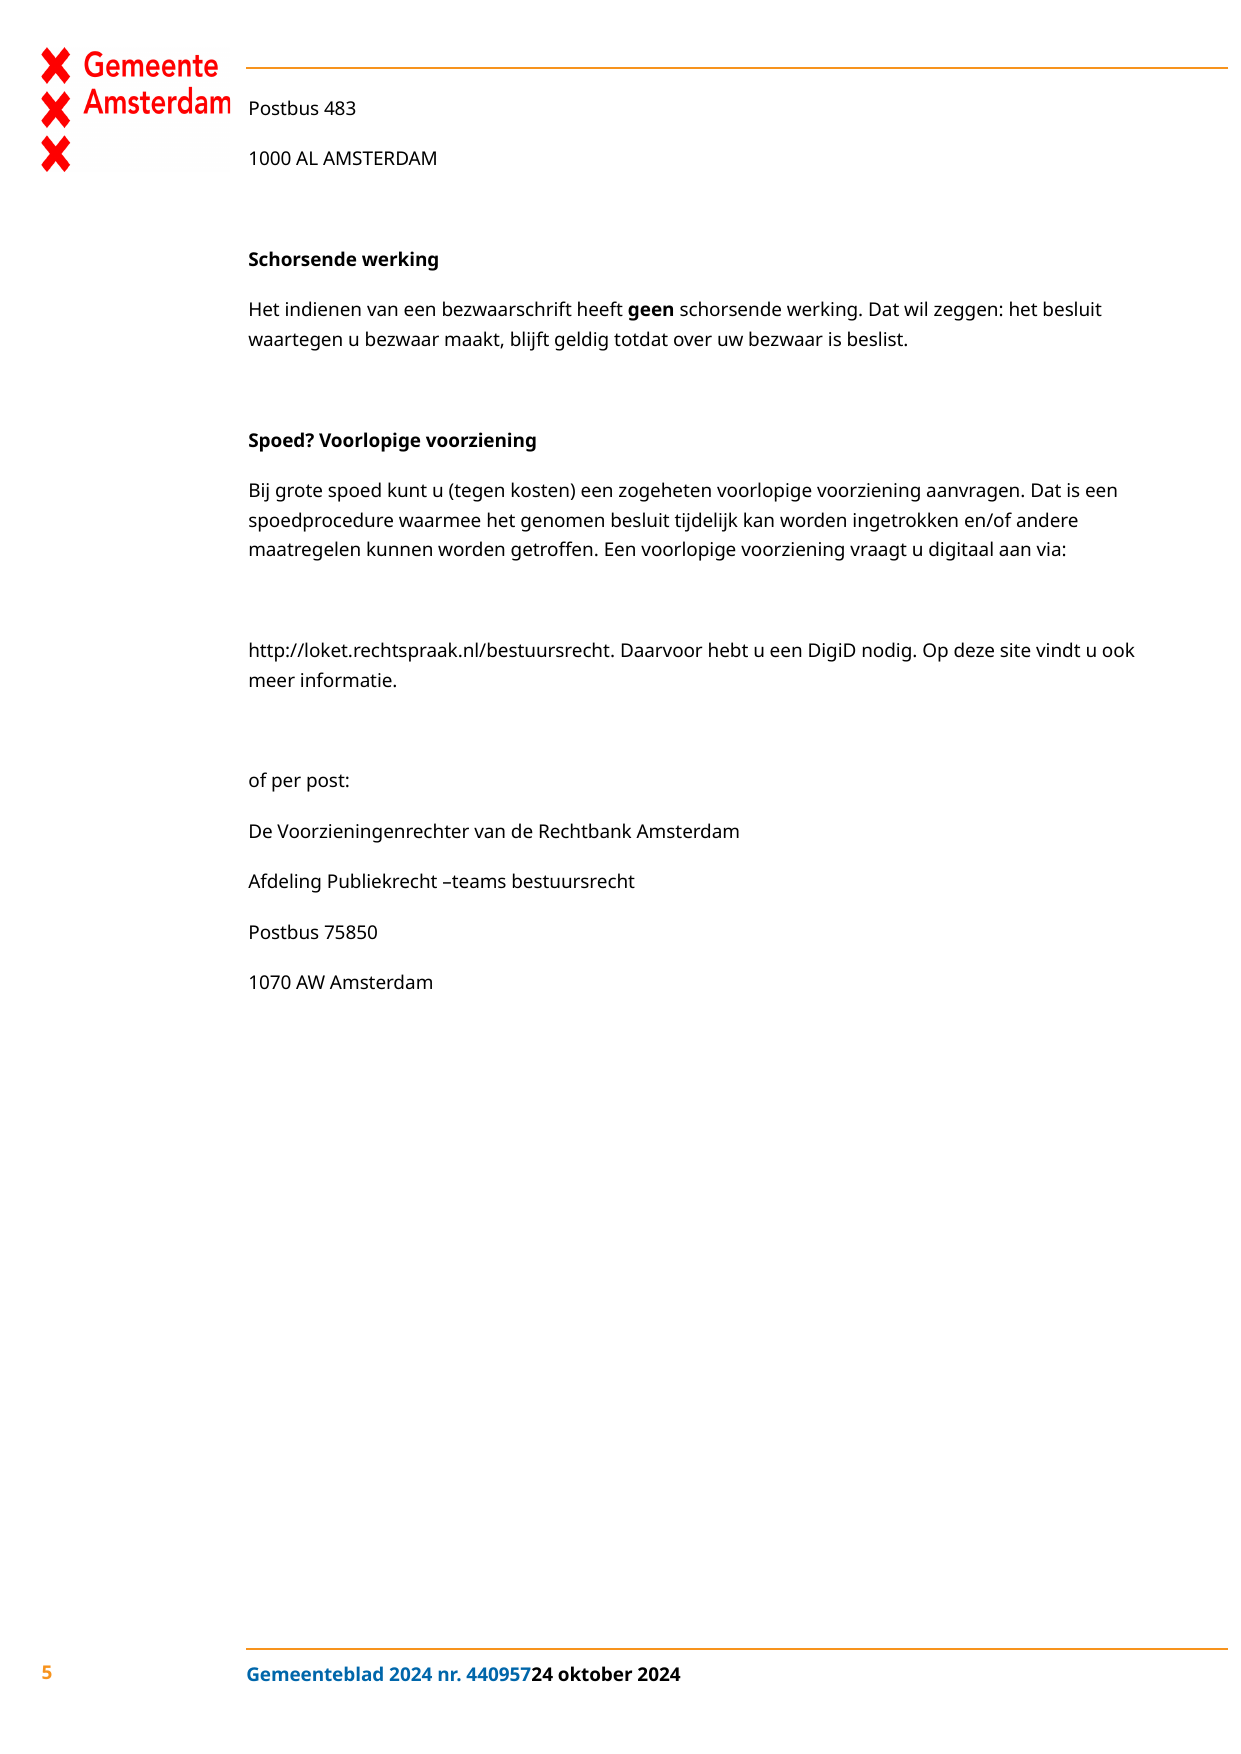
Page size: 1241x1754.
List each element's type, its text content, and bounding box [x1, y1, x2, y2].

text Postbus 483 [248, 95, 1152, 121]
text of per post: [248, 768, 1152, 793]
text Postbus 75850 [248, 919, 1152, 945]
text Spoed? Voorlopige voorziening [248, 427, 1152, 453]
picture [41, 47, 231, 172]
text 1070 AW Amsterdam [248, 969, 1152, 995]
text De Voorzieningenrechter van de Rechtbank Amsterdam [248, 818, 1152, 844]
text Schorsende werking [248, 246, 1152, 272]
text Het indienen van een bezwaarschrift heeft geen schorsende werking. Dat wil zeggen: het besluit waartegen u bezwaar maakt, blijft geldig totdat over uw bezwaar is beslist. [248, 296, 1152, 352]
text http://loket.rechtspraak.nl/bestuursrecht. Daarvoor hebt u een DigiD nodig. Op deze site vindt u ook meer informatie. [248, 637, 1152, 693]
text 1000 AL AMSTERDAM [248, 145, 1152, 171]
text Bij grote spoed kunt u (tegen kosten) een zogeheten voorlopige voorziening aanvragen. Dat is een spoedprocedure waarmee het genomen besluit tijdelijk kan worden ingetrokken en/of andere maatregelen kunnen worden getroffen. Een voorlopige voorziening vraagt u digitaal aan via: [248, 477, 1152, 562]
text Afdeling Publiekrecht –teams bestuursrecht [248, 868, 1152, 894]
